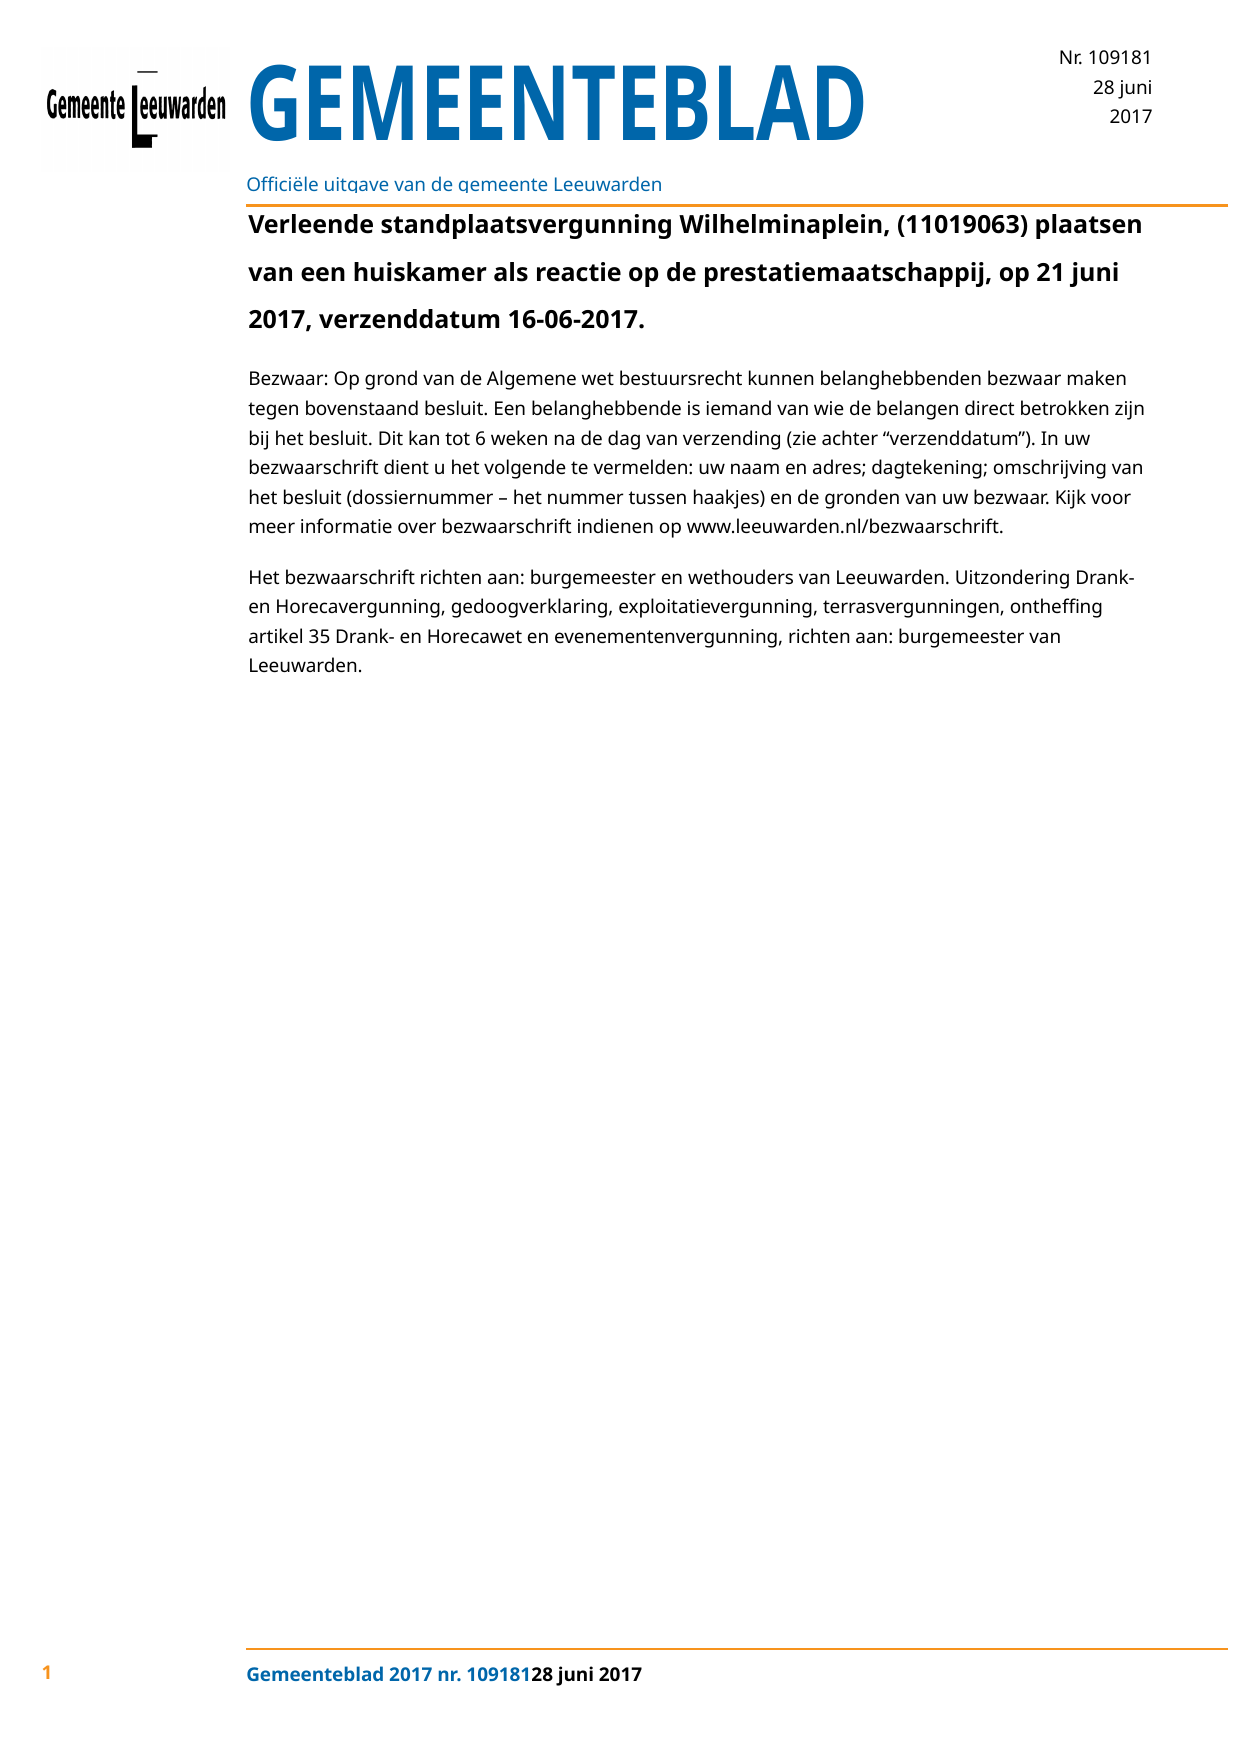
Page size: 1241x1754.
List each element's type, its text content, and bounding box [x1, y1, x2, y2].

text Bezwaar: Op grond van de Algemene wet bestuursrecht kunnen belanghebbenden bezwaar maken tegen bovenstaand besluit. Een belanghebbende is iemand van wie de belangen direct betrokken zijn bij het besluit. Dit kan tot 6 weken na de dag van verzending (zie achter “verzenddatum”). In uw bezwaarschrift dient u het volgende te vermelden: uw naam en adres; dagtekening; omschrijving van het besluit (dossiernummer – het nummer tussen haakjes) en de gronden van uw bezwaar. Kijk voor meer informatie over bezwaarschrift indienen op www.leeuwarden.nl/bezwaarschrift. [248, 366, 1152, 539]
picture [41, 47, 231, 172]
text Het bezwaarschrift richten aan: burgemeester en wethouders van Leeuwarden. Uitzondering Drank- en Horecavergunning, gedoogverklaring, exploitatievergunning, terrasvergunningen, ontheffing artikel 35 Drank- en Horecawet en evenementenvergunning, richten aan: burgemeester van Leeuwarden. [248, 564, 1152, 678]
text Verleende standplaatsvergunning Wilhelminaplein, (11019063) plaatsen van een huiskamer als reactie op de prestatiemaatschappij, op 21 juni 2017, verzenddatum 16-06-2017. [248, 207, 1152, 336]
